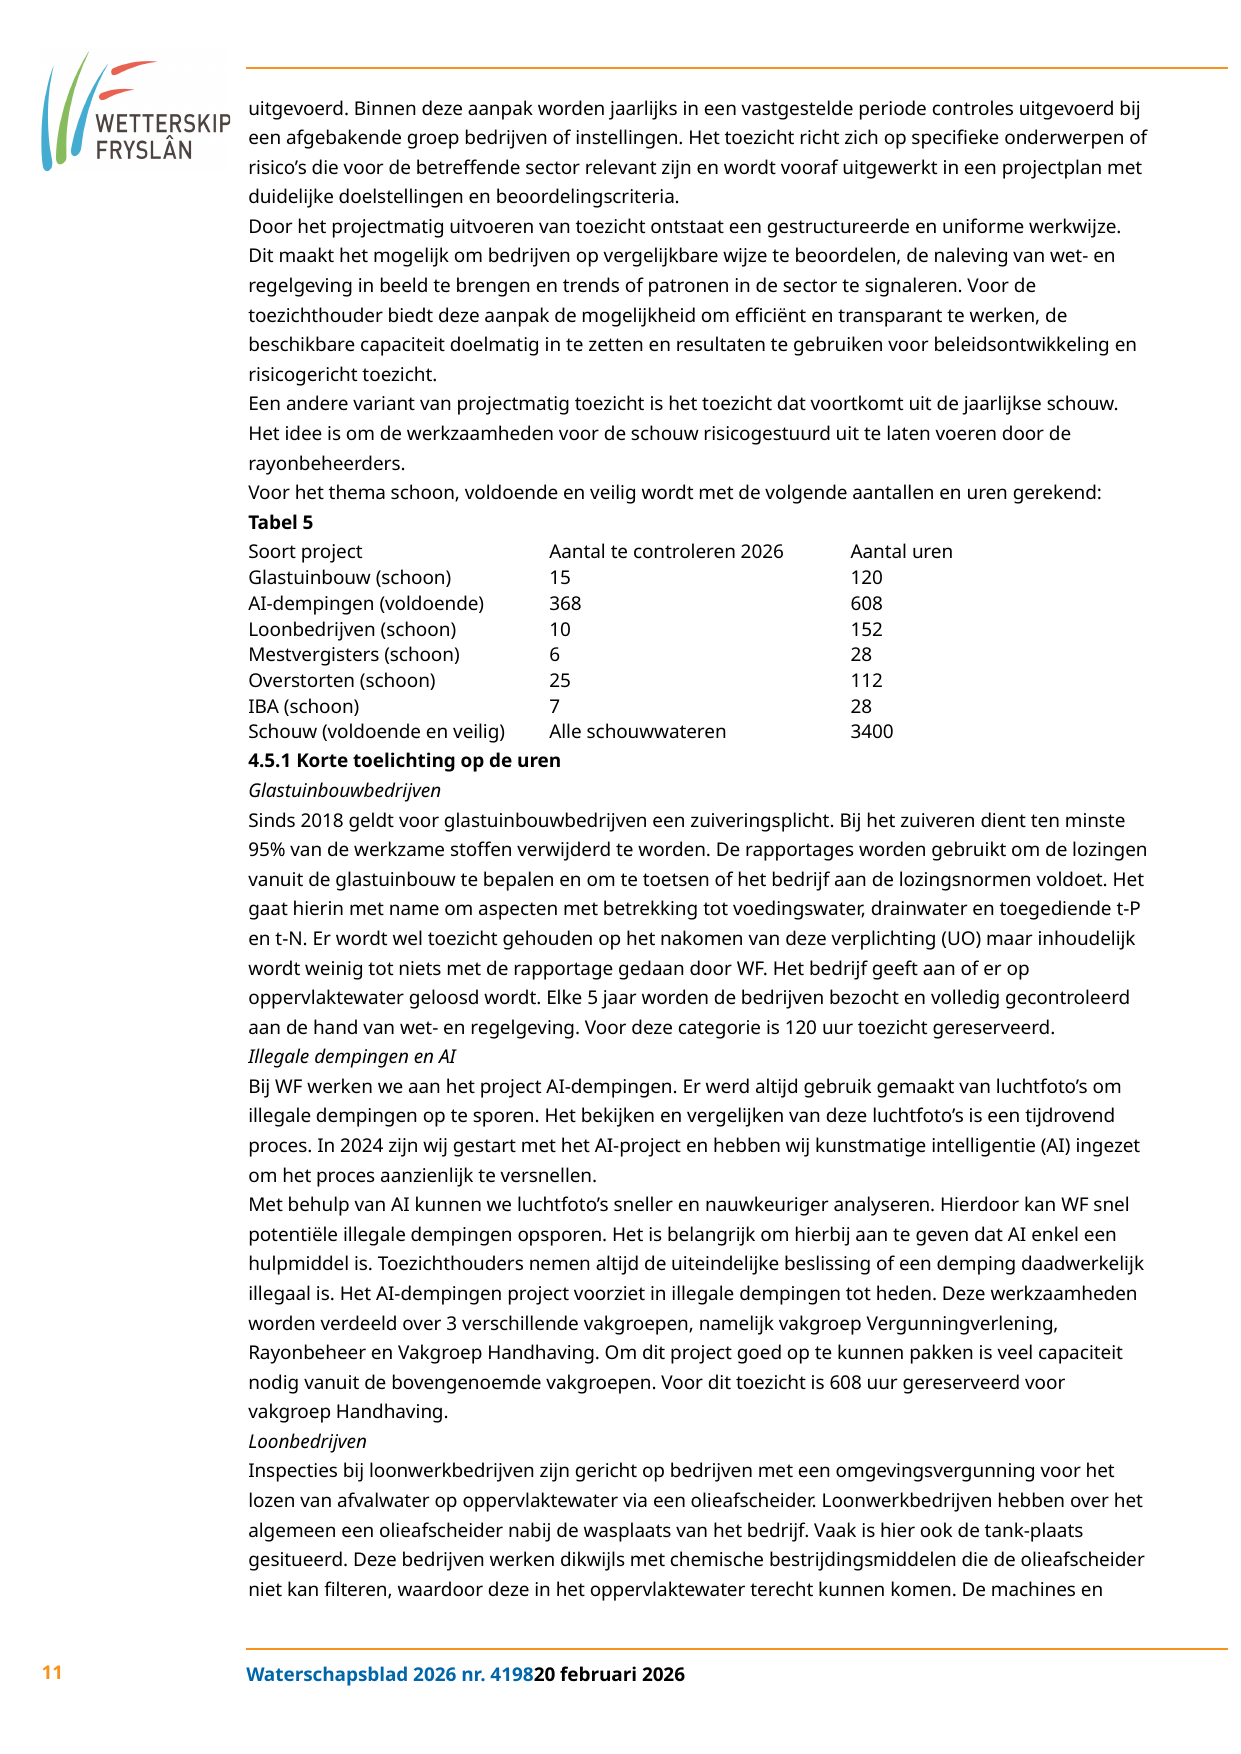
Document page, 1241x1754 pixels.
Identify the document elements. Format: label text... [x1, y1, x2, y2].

text Loonbedrijven [248, 1428, 1152, 1454]
table_cell 112 [850, 667, 1152, 693]
table_cell 7 [549, 693, 850, 719]
text Illegale dempingen en AI [248, 1043, 1152, 1069]
text Bij WF werken we aan het project AI-dempingen. Er werd altijd gebruik gemaakt van luchtfoto’s om illegale dempingen op te sporen. Het bekijken en vergelijken van deze luchtfoto’s is een tijdrovend proces. In 2024 zijn wij gestart met het AI-project en hebben wij kunstmatige intelligentie (AI) ingezet om het proces aanzienlijk te versnellen. [248, 1073, 1152, 1188]
table_cell 3400 [850, 719, 1152, 744]
text uitgevoerd. Binnen deze aanpak worden jaarlijks in een vastgestelde periode controles uitgevoerd bij een afgebakende groep bedrijven of instellingen. Het toezicht richt zich op specifieke onderwerpen of risico’s die voor de betreffende sector relevant zijn en wordt vooraf uitgewerkt in een projectplan met duidelijke doelstellingen en beoordelingscriteria. [248, 95, 1152, 209]
table_cell Schouw (voldoende en veilig) [248, 719, 549, 744]
table_cell IBA (schoon) [248, 693, 549, 719]
table_cell 10 [549, 616, 850, 642]
text Een andere variant van projectmatig toezicht is het toezicht dat voortkomt uit de jaarlijkse schouw. Het idee is om de werkzaamheden voor de schouw risicogestuurd uit te laten voeren door de rayonbeheerders. [248, 391, 1152, 476]
table_cell 6 [549, 642, 850, 667]
table_cell 152 [850, 616, 1152, 642]
picture [41, 47, 231, 172]
table_header Soort project [248, 539, 549, 564]
table_cell 120 [850, 564, 1152, 590]
table_cell Alle schouwwateren [549, 719, 850, 744]
text 4.5.1 Korte toelichting op de uren [248, 748, 1152, 773]
table_cell 368 [549, 590, 850, 616]
table_cell 15 [549, 564, 850, 590]
table_header Aantal uren [850, 539, 1152, 564]
text Voor het thema schoon, voldoende en veilig wordt met de volgende aantallen en uren gerekend: [248, 479, 1152, 505]
table_cell Loonbedrijven (schoon) [248, 616, 549, 642]
table_cell 28 [850, 642, 1152, 667]
text Door het projectmatig uitvoeren van toezicht ontstaat een gestructureerde en uniforme werkwijze. Dit maakt het mogelijk om bedrijven op vergelijkbare wijze te beoordelen, de naleving van wet- en regelgeving in beeld te brengen en trends of patronen in de sector te signaleren. Voor de toezichthouder biedt deze aanpak de mogelijkheid om efficiënt en transparant te werken, de beschikbare capaciteit doelmatig in te zetten en resultaten te gebruiken voor beleidsontwikkeling en risicogericht toezicht. [248, 213, 1152, 387]
table_cell 25 [549, 667, 850, 693]
table_cell AI-dempingen (voldoende) [248, 590, 549, 616]
table_cell 28 [850, 693, 1152, 719]
table_cell 608 [850, 590, 1152, 616]
text Met behulp van AI kunnen we luchtfoto’s sneller en nauwkeuriger analyseren. Hierdoor kan WF snel potentiële illegale dempingen opsporen. Het is belangrijk om hierbij aan te geven dat AI enkel een hulpmiddel is. Toezichthouders nemen altijd de uiteindelijke beslissing of een demping daadwerkelijk illegaal is. Het AI-dempingen project voorziet in illegale dempingen tot heden. Deze werkzaamheden worden verdeeld over 3 verschillende vakgroepen, namelijk vakgroep Vergunningverlening, Rayonbeheer en Vakgroep Handhaving. Om dit project goed op te kunnen pakken is veel capaciteit nodig vanuit de bovengenoemde vakgroepen. Voor dit toezicht is 608 uur gereserveerd voor vakgroep Handhaving. [248, 1191, 1152, 1424]
table_cell Overstorten (schoon) [248, 667, 549, 693]
text Tabel 5 [248, 509, 1152, 535]
table_header Aantal te controleren 2026 [549, 539, 850, 564]
text Glastuinbouwbedrijven [248, 777, 1152, 803]
text Sinds 2018 geldt voor glastuinbouwbedrijven een zuiveringsplicht. Bij het zuiveren dient ten minste 95% van de werkzame stoffen verwijderd te worden. De rapportages worden gebruikt om de lozingen vanuit de glastuinbouw te bepalen en om te toetsen of het bedrijf aan de lozingsnormen voldoet. Het gaat hierin met name om aspecten met betrekking tot voedingswater, drainwater en toegediende t-P en t-N. Er wordt wel toezicht gehouden op het nakomen van deze verplichting (UO) maar inhoudelijk wordt weinig tot niets met de rapportage gedaan door WF. Het bedrijf geeft aan of er op oppervlaktewater geloosd wordt. Elke 5 jaar worden de bedrijven bezocht en volledig gecontroleerd aan de hand van wet- en regelgeving. Voor deze categorie is 120 uur toezicht gereserveerd. [248, 807, 1152, 1040]
text Inspecties bij loonwerkbedrijven zijn gericht op bedrijven met een omgevingsvergunning voor het lozen van afvalwater op oppervlaktewater via een olieafscheider. Loonwerkbedrijven hebben over het algemeen een olieafscheider nabij de wasplaats van het bedrijf. Vaak is hier ook de tank-plaats gesitueerd. Deze bedrijven werken dikwijls met chemische bestrijdingsmiddelen die de olieafscheider niet kan filteren, waardoor deze in het oppervlaktewater terecht kunnen komen. De machines en [248, 1458, 1152, 1602]
table_cell Glastuinbouw (schoon) [248, 564, 549, 590]
table_cell Mestvergisters (schoon) [248, 642, 549, 667]
